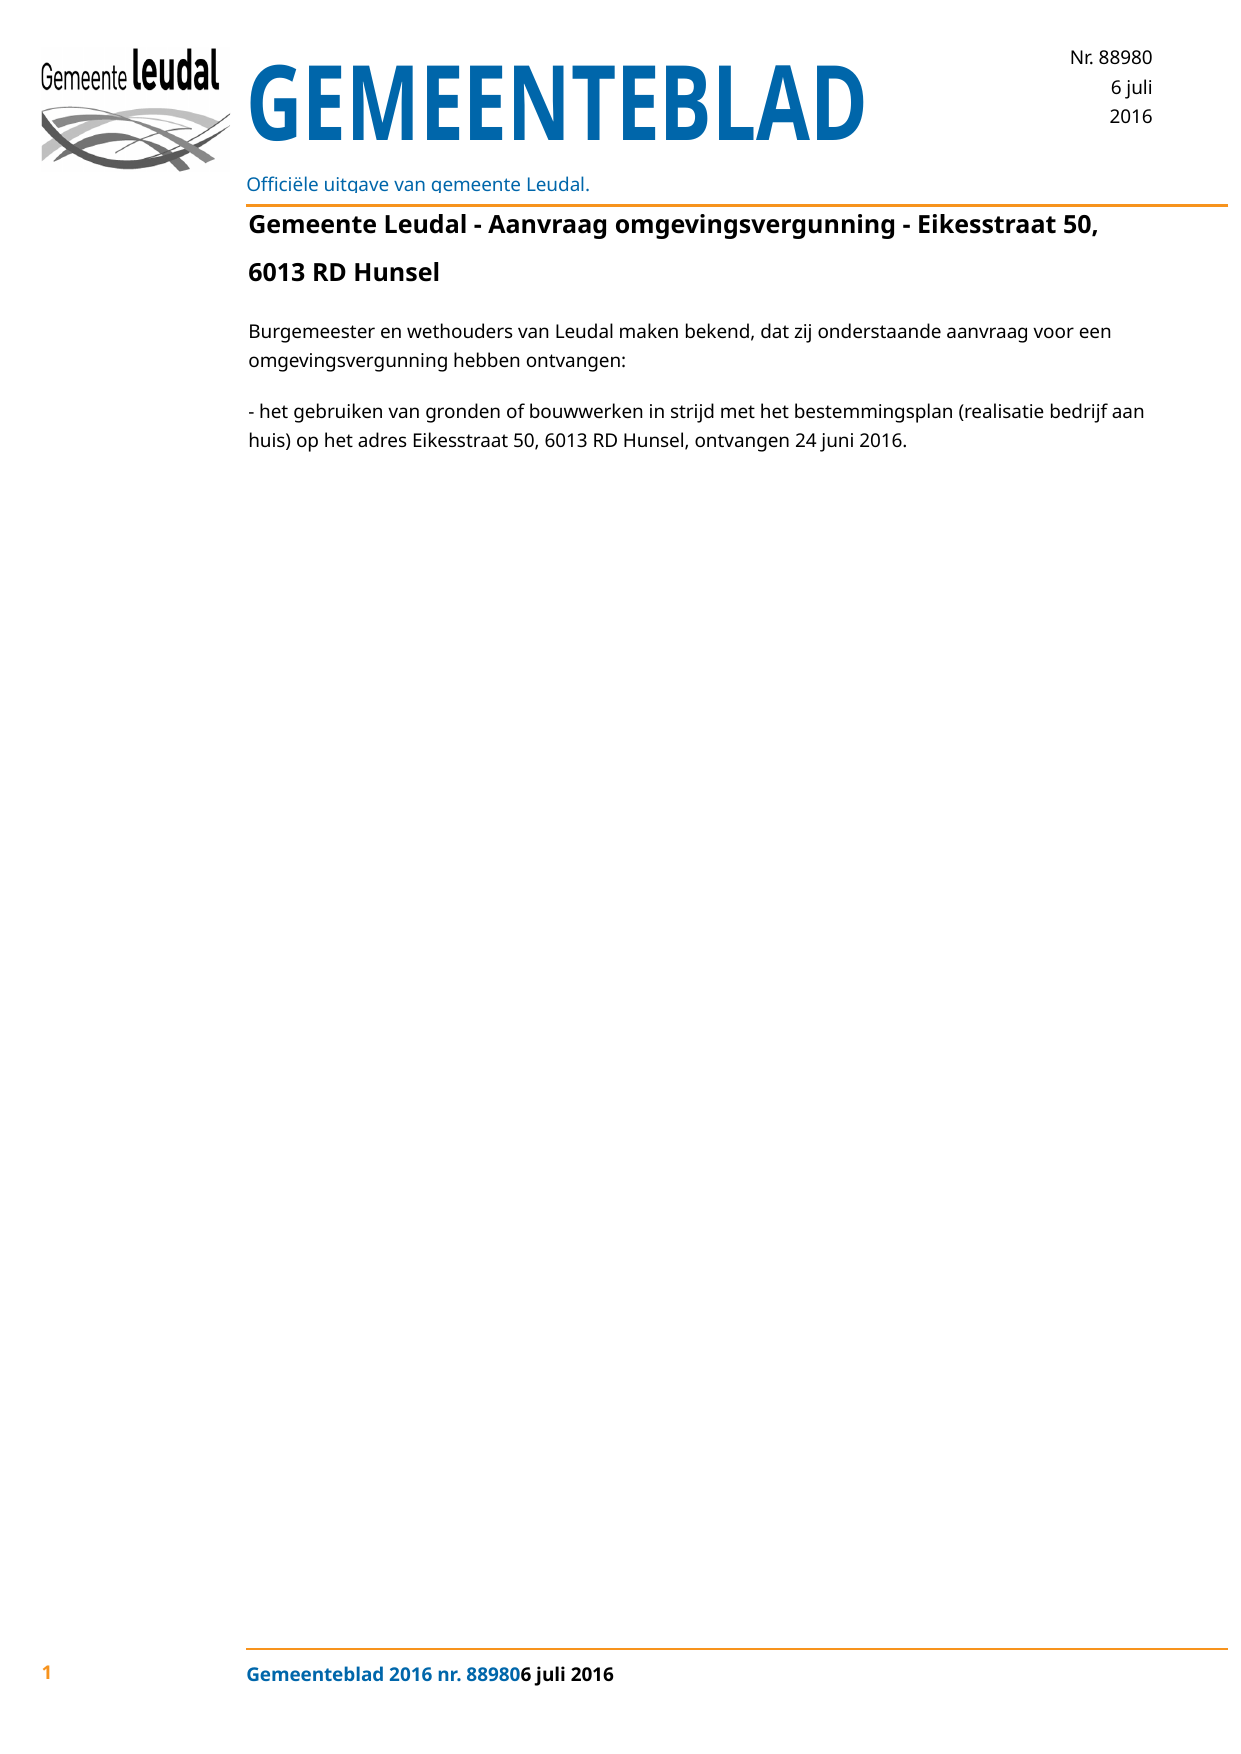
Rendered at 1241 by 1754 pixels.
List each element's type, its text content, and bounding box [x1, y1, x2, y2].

picture [41, 47, 231, 172]
text - het gebruiken van gronden of bouwwerken in strijd met het bestemmingsplan (realisatie bedrijf aan huis) op het adres Eikesstraat 50, 6013 RD Hunsel, ontvangen 24 juni 2016. [248, 398, 1152, 453]
text Burgemeester en wethouders van Leudal maken bekend, dat zij onderstaande aanvraag voor een omgevingsvergunning hebben ontvangen: [248, 318, 1152, 373]
text Gemeente Leudal - Aanvraag omgevingsvergunning - Eikesstraat 50, 6013 RD Hunsel [248, 207, 1152, 288]
